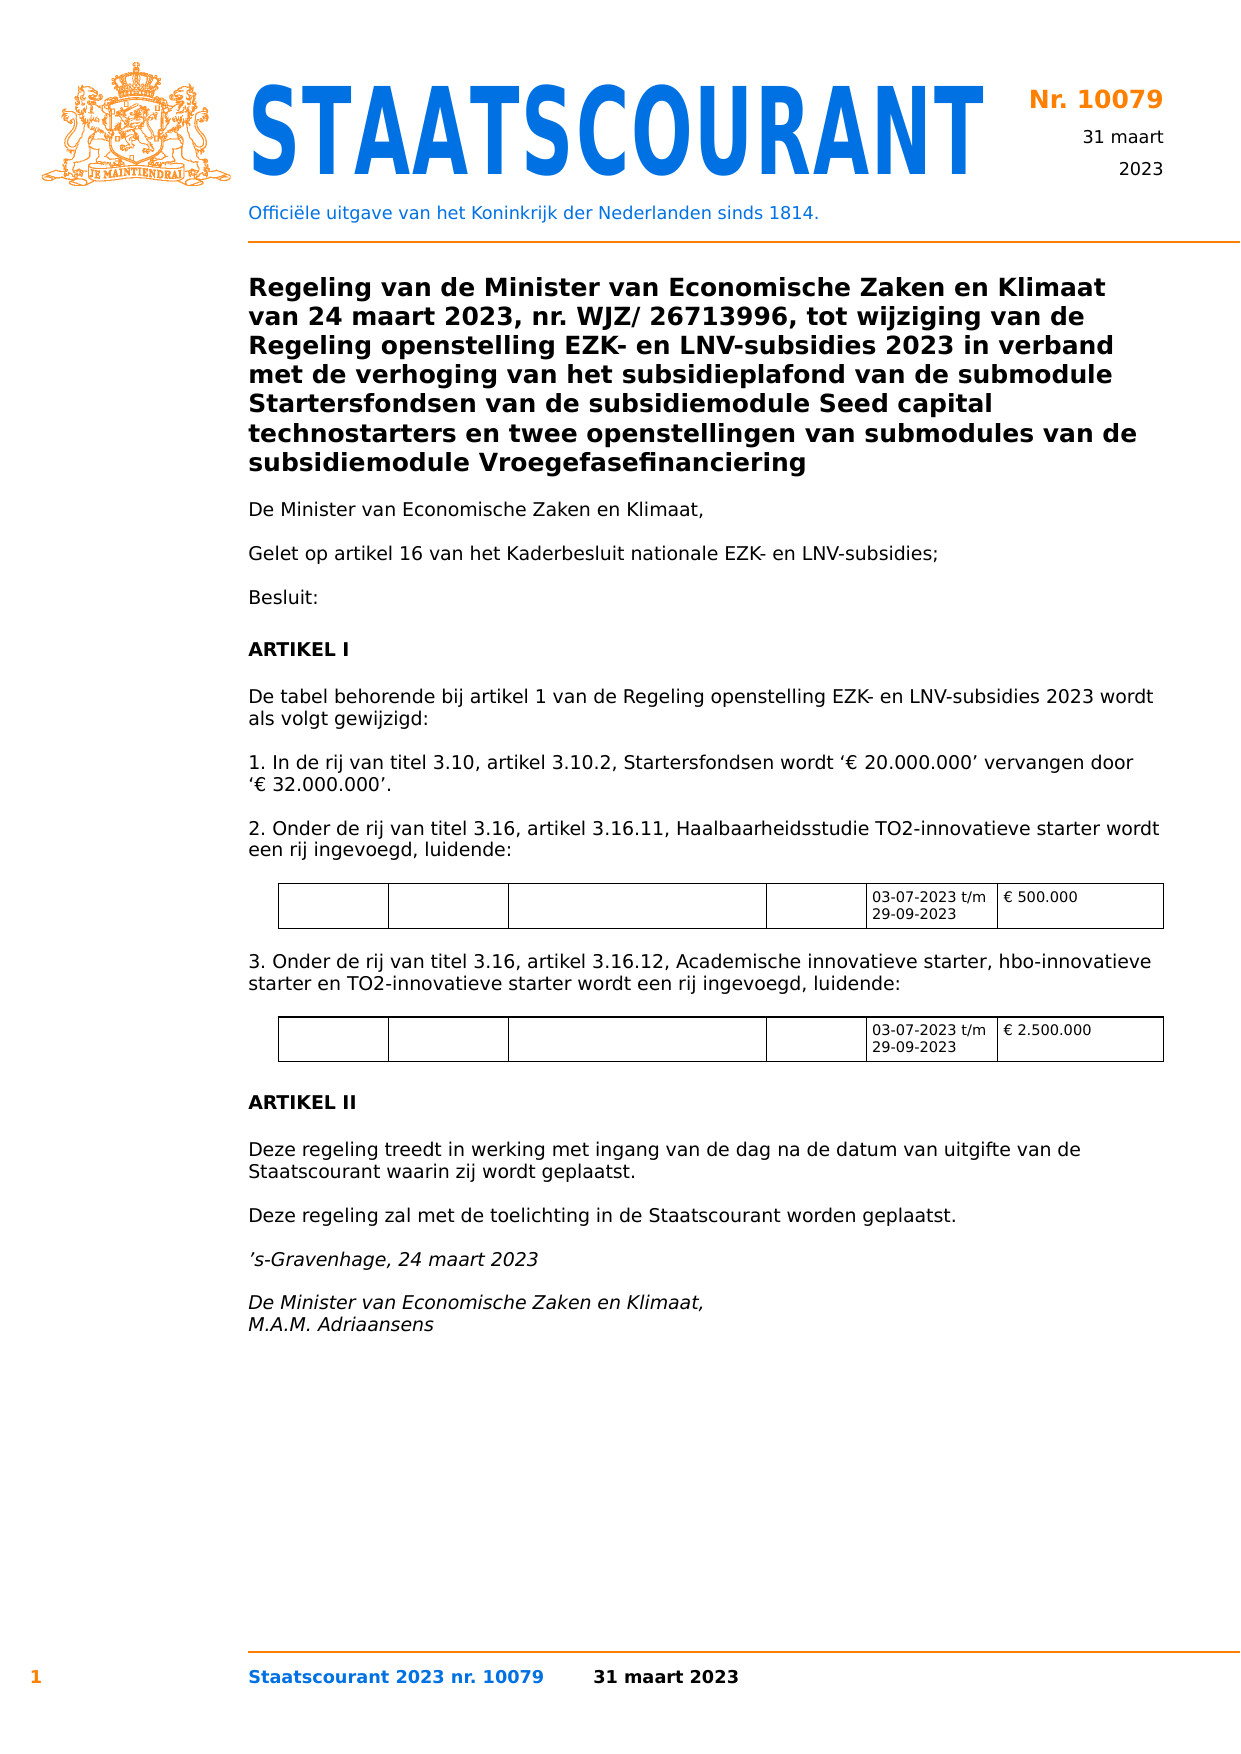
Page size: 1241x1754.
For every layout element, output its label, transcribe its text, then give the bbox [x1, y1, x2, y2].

text Deze regeling treedt in werking met ingang van de dag na de datum van uitgifte van de Staatscourant waarin zij wordt geplaatst. [248, 1139, 1163, 1183]
table_header [279, 1018, 388, 1061]
table_header [25, 62, 248, 241]
text De tabel behorende bij artikel 1 van de Regeling openstelling EZK- en LNV-subsidies 2023 wordt als volgt gewijzigd: [248, 686, 1163, 730]
text 1. In de rij van titel 3.10, artikel 3.10.2, Startersfondsen wordt ‘€ 20.000.000’ vervangen door ‘€ 32.000.000’. [248, 752, 1163, 796]
table_header [389, 884, 508, 928]
table_header Nr. 10079 [998, 62, 1240, 121]
text De Minister van Economische Zaken en Klimaat, [248, 499, 1163, 521]
text ’s-Gravenhage, 24 maart 2023 [248, 1248, 1163, 1270]
table_header 03-07-2023 t/m 29-09-2023 [867, 1018, 997, 1061]
table_header STAATSCOURANT [248, 62, 998, 203]
text De Minister van Economische Zaken en Klimaat, M.A.M. Adriaansens [248, 1292, 1163, 1336]
text 3. Onder de rij van titel 3.16, artikel 3.16.12, Academische innovatieve starter, hbo-innovatieve starter en TO2-innovatieve starter wordt een rij ingevoegd, luidende: [248, 951, 1163, 994]
table_cell 31 maart [998, 121, 1240, 153]
text 2. Onder de rij van titel 3.16, artikel 3.16.11, Haalbaarheidsstudie TO2-innovatieve starter wordt een rij ingevoegd, luidende: [248, 817, 1163, 861]
table_header [767, 884, 866, 928]
table_cell 2023 [998, 153, 1240, 203]
table_header [509, 1018, 766, 1061]
subtitle ARTIKEL II [248, 1092, 1163, 1114]
table_header [389, 1018, 508, 1061]
table_header € 2.500.000 [998, 1018, 1163, 1061]
text Deze regeling zal met de toelichting in de Staatscourant worden geplaatst. [248, 1204, 1163, 1227]
subtitle ARTIKEL I [248, 639, 1163, 661]
table_cell Officiële uitgave van het Koninkrijk der Nederlanden sinds 1814. [248, 203, 1240, 241]
table_header [279, 884, 388, 928]
text Besluit: [248, 587, 1163, 609]
text Gelet op artikel 16 van het Kaderbesluit nationale EZK- en LNV-subsidies; [248, 543, 1163, 565]
picture [41, 62, 231, 186]
table_header [509, 884, 766, 928]
table_header € 500.000 [998, 884, 1163, 928]
subtitle Regeling van de Minister van Economische Zaken en Klimaat van 24 maart 2023, nr. WJZ/ 26713996, tot wijziging van de Regeling openstelling EZK- en LNV-subsidies 2023 in verband met de verhoging van het subsidieplafond van de submodule Startersfondsen van de subsidiemodule Seed capital technostarters en twee openstellingen van submodules van de subsidiemodule Vroegefasefinanciering [248, 273, 1163, 477]
table_header 03-07-2023 t/m 29-09-2023 [867, 884, 997, 928]
table_header [767, 1018, 866, 1061]
